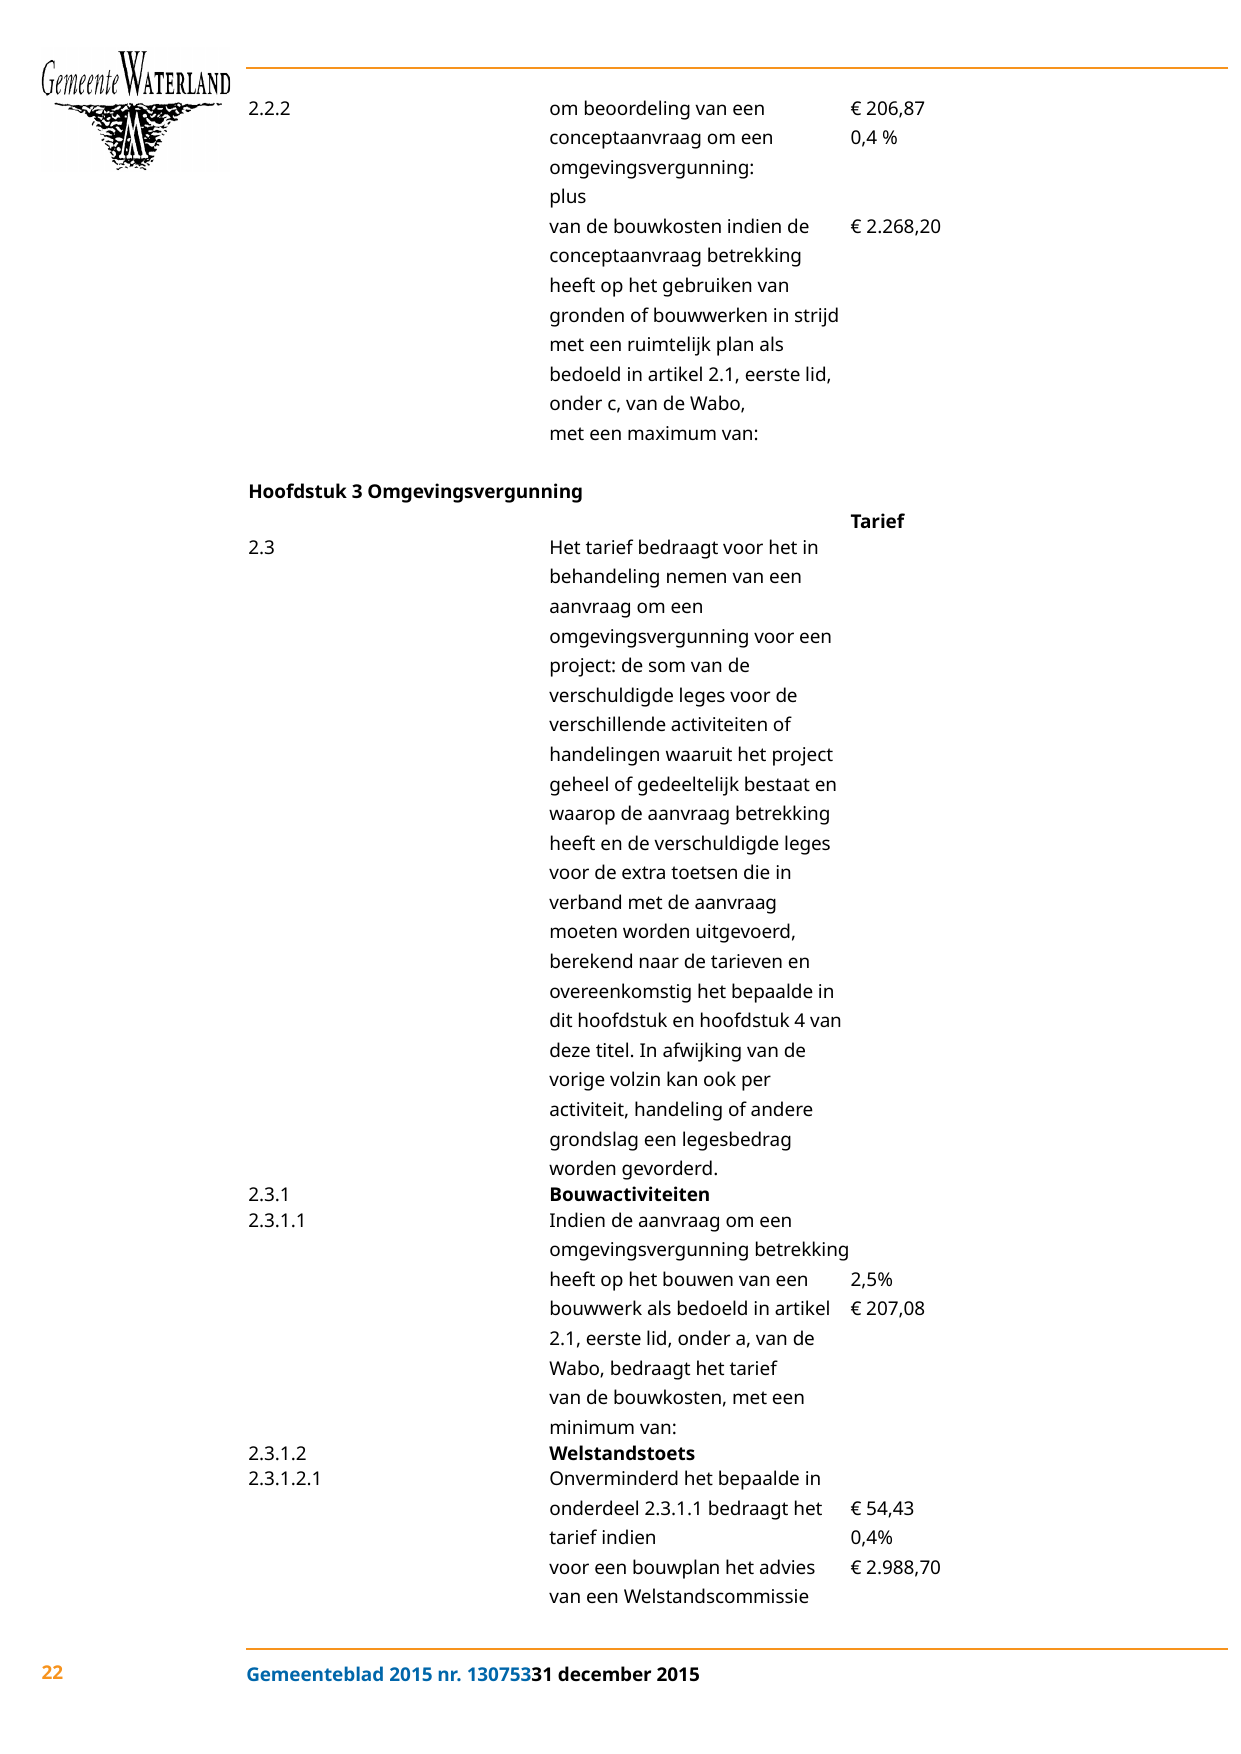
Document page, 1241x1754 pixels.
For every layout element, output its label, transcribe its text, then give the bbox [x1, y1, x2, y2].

table_cell om beoordeling van een conceptaanvraag om een omgevingsvergunning: plus van de bouwkosten indien de conceptaanvraag betrekking heeft op het gebruiken van gronden of bouwwerken in strijd met een ruimtelijk plan als bedoeld in artikel 2.1, eerste lid, onder c, van de Wabo, met een maximum van: [549, 95, 850, 446]
table_cell € 54,43 0,4% € 2.988,70 [850, 1465, 1152, 1609]
table_cell Indien de aanvraag om een omgevingsvergunning betrekking heeft op het bouwen van een bouwwerk als bedoeld in artikel 2.1, eerste lid, onder a, van de Wabo, bedraagt het tarief van de bouwkosten, met een minimum van: [549, 1207, 850, 1440]
table_cell Welstandstoets [549, 1440, 850, 1465]
table_cell € 206,87 0,4 % € 2.268,20 [850, 95, 1152, 446]
picture [41, 47, 231, 172]
table_cell 2.3 [248, 534, 549, 1181]
table_cell 2.3.1.2 [248, 1440, 549, 1465]
table_cell 2.3.1.1 [248, 1207, 549, 1440]
table_cell 2.2.2 [248, 95, 549, 446]
table_header [248, 509, 549, 534]
table_header Tarief [850, 509, 1152, 534]
table_cell 2,5% € 207,08 [850, 1207, 1152, 1440]
table_cell Het tarief bedraagt voor het in behandeling nemen van een aanvraag om een omgevingsvergunning voor een project: de som van de verschuldigde leges voor de verschillende activiteiten of handelingen waaruit het project geheel of gedeeltelijk bestaat en waarop de aanvraag betrekking heeft en de verschuldigde leges voor de extra toetsen die in verband met de aanvraag moeten worden uitgevoerd, berekend naar de tarieven en overeenkomstig het bepaalde in dit hoofdstuk en hoofdstuk 4 van deze titel. In afwijking van de vorige volzin kan ook per activiteit, handeling of andere grondslag een legesbedrag worden gevorderd. [549, 534, 850, 1181]
table_cell [850, 1440, 1152, 1465]
table_cell 2.3.1 [248, 1181, 549, 1207]
table_cell Bouwactiviteiten [549, 1181, 850, 1207]
table_header [549, 509, 850, 534]
table_cell [850, 534, 1152, 1181]
table_cell [850, 1181, 1152, 1207]
table_cell 2.3.1.2.1 [248, 1465, 549, 1609]
table_cell Onverminderd het bepaalde in onderdeel 2.3.1.1 bedraagt het tarief indien voor een bouwplan het advies van een Welstandscommissie [549, 1465, 850, 1609]
text Hoofdstuk 3 Omgevingsvergunning [248, 479, 1152, 504]
